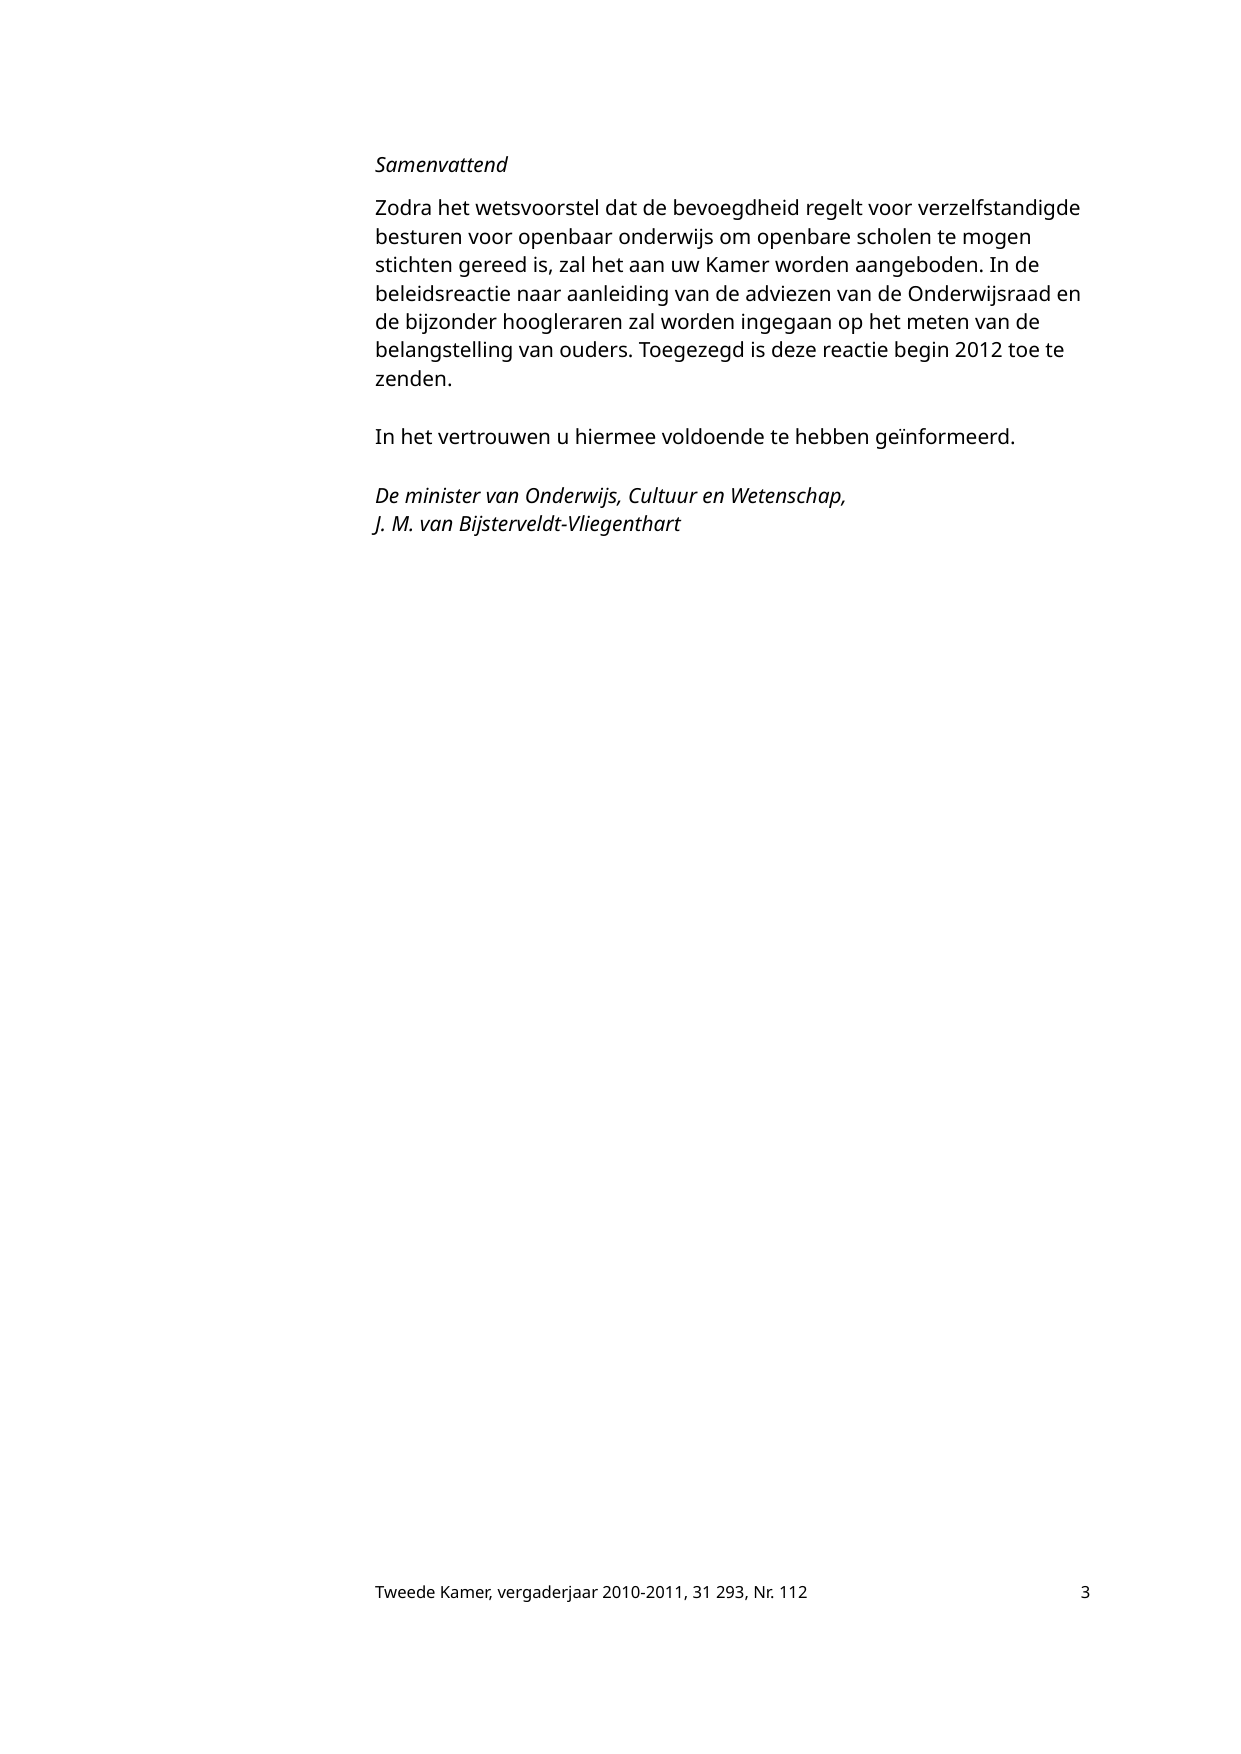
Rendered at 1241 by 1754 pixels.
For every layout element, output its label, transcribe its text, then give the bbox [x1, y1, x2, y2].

text Zodra het wetsvoorstel dat de bevoegdheid regelt voor verzelfstandigde besturen voor openbaar onderwijs om openbare scholen te mogen stichten gereed is, zal het aan uw Kamer worden aangeboden. In de beleidsreactie naar aanleiding van de adviezen van de Onderwijsraad en de bijzonder hoogleraren zal worden ingegaan op het meten van de belangstelling van ouders. Toegezegd is deze reactie begin 2012 toe te zenden. [375, 193, 1090, 392]
text In het vertrouwen u hiermee voldoende te hebben geïnformeerd. [375, 422, 1090, 451]
text Samenvattend [375, 150, 1090, 178]
text J. M. van Bijsterveldt-Vliegenthart [375, 509, 1090, 538]
text De minister van Onderwijs, Cultuur en Wetenschap, [375, 481, 1090, 509]
